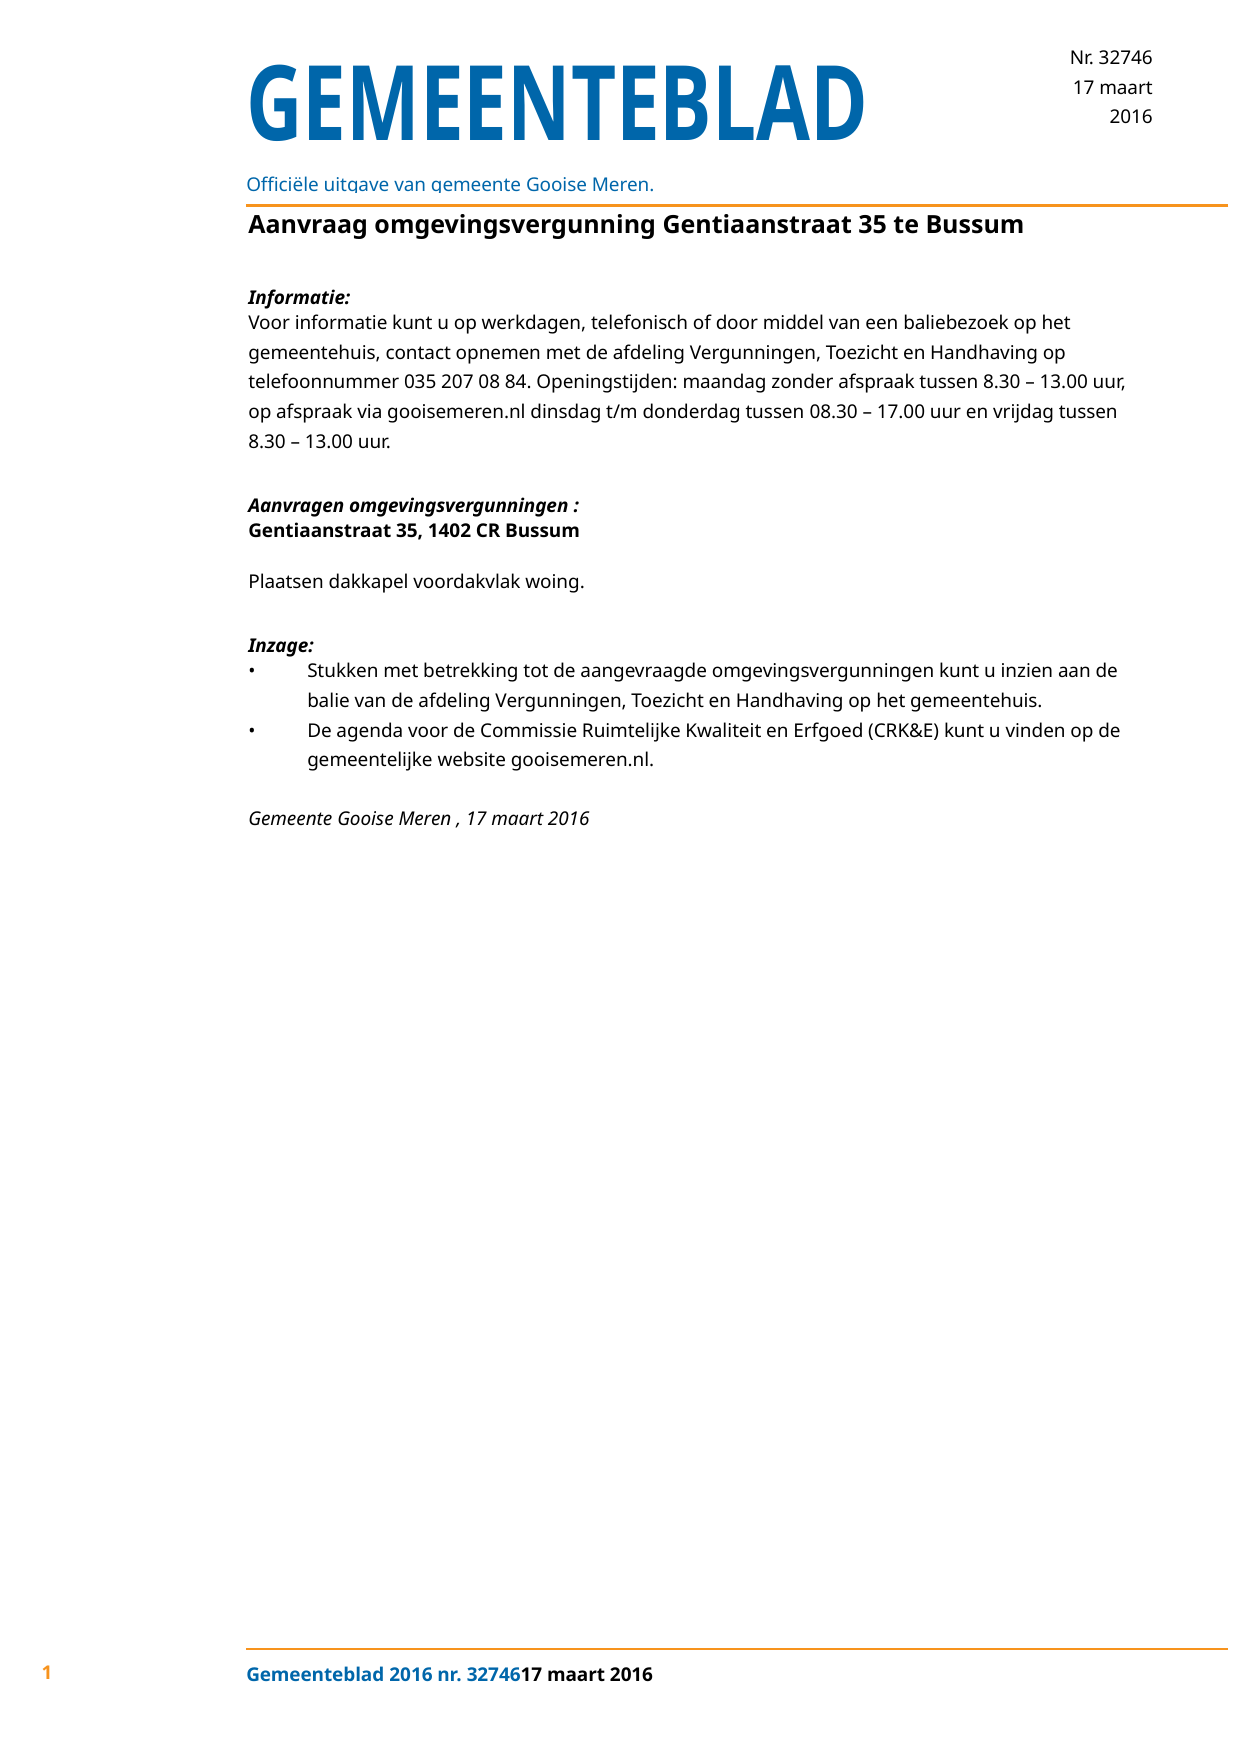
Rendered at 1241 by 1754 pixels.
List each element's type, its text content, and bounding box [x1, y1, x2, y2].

text Gemeente Gooise Meren , 17 maart 2016 [248, 806, 1152, 831]
text Plaatsen dakkapel voordakvlak woing. [248, 568, 1152, 594]
text Voor informatie kunt u op werkdagen, telefonisch of door middel van een baliebezoek op het gemeentehuis, contact opnemen met de afdeling Vergunningen, Toezicht en Handhaving op telefoonnummer 035 207 08 84. Openingstijden: maandag zonder afspraak tussen 8.30 – 13.00 uur, op afspraak via gooisemeren.nl dinsdag t/m donderdag tussen 08.30 – 17.00 uur en vrijdag tussen 8.30 – 13.00 uur. [248, 309, 1152, 454]
list Stukken met betrekking tot de aangevraagde omgevingsvergunningen kunt u inzien aan de balie van de afdeling Vergunningen, Toezicht en Handhaving op het gemeentehuis. [248, 658, 1152, 713]
text Inzage: [248, 632, 1152, 658]
text Gentiaanstraat 35, 1402 CR Bussum [248, 518, 1152, 543]
text Aanvragen omgevingsvergunningen : [248, 492, 1152, 518]
list De agenda voor de Commissie Ruimtelijke Kwaliteit en Erfgoed (CRK&E) kunt u vinden op de gemeentelijke website gooisemeren.nl. [248, 717, 1152, 772]
text Informatie: [248, 284, 1152, 309]
picture [41, 47, 231, 172]
text Aanvraag omgevingsvergunning Gentiaanstraat 35 te Bussum [248, 207, 1152, 241]
